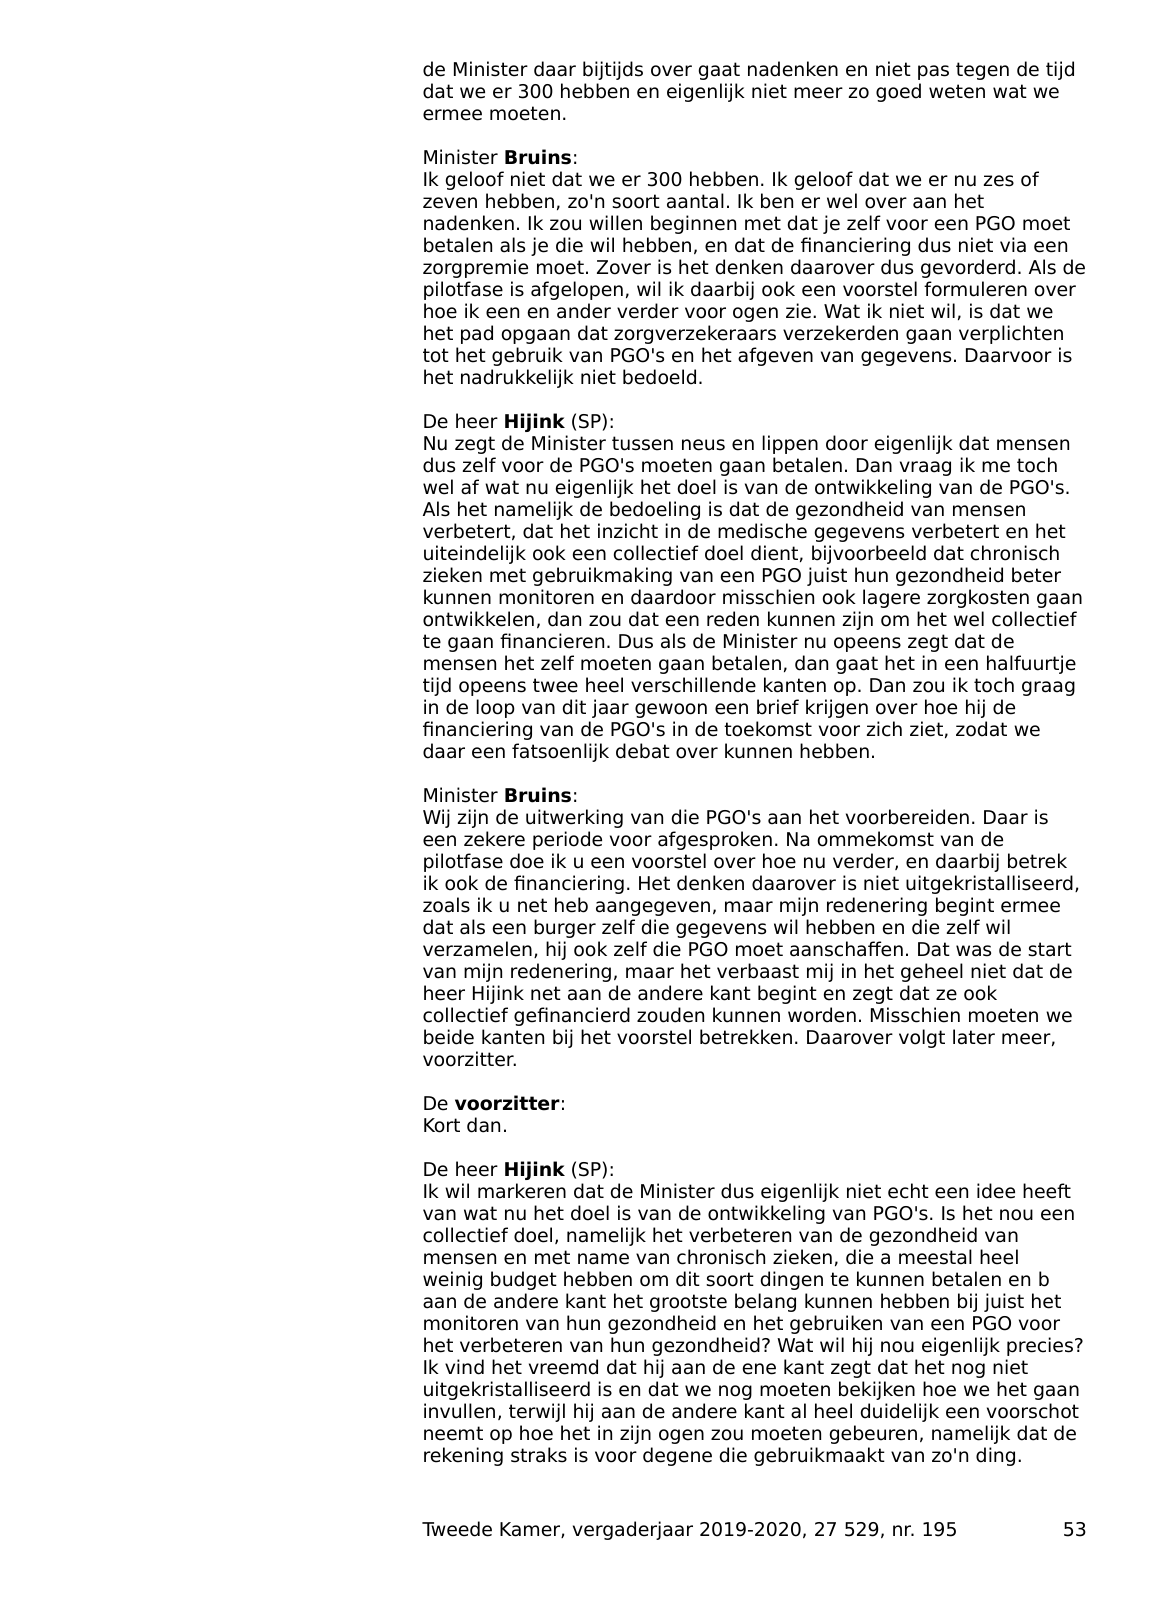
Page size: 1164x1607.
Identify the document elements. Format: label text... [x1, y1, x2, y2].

text Nu zegt de Minister tussen neus en lippen door eigenlijk dat mensen dus zelf voor de PGO's moeten gaan betalen. Dan vraag ik me toch wel af wat nu eigenlijk het doel is van de ontwikkeling van de PGO's. Als het namelijk de bedoeling is dat de gezondheid van mensen verbetert, dat het inzicht in de medische gegevens verbetert en het uiteindelijk ook een collectief doel dient, bijvoorbeeld dat chronisch zieken met gebruikmaking van een PGO juist hun gezondheid beter kunnen monitoren en daardoor misschien ook lagere zorgkosten gaan ontwikkelen, dan zou dat een reden kunnen zijn om het wel collectief te gaan financieren. Dus als de Minister nu opeens zegt dat de mensen het zelf moeten gaan betalen, dan gaat het in een halfuurtje tijd opeens twee heel verschillende kanten op. Dan zou ik toch graag in de loop van dit jaar gewoon een brief krijgen over hoe hij de financiering van de PGO's in de toekomst voor zich ziet, zodat we daar een fatsoenlijk debat over kunnen hebben. [422, 433, 1087, 763]
text de Minister daar bijtijds over gaat nadenken en niet pas tegen de tijd dat we er 300 hebben en eigenlijk niet meer zo goed weten wat we ermee moeten. [422, 59, 1087, 125]
text De heer Hijink (SP): [422, 411, 1087, 433]
text Ik geloof niet dat we er 300 hebben. Ik geloof dat we er nu zes of zeven hebben, zo'n soort aantal. Ik ben er wel over aan het nadenken. Ik zou willen beginnen met dat je zelf voor een PGO moet betalen als je die wil hebben, en dat de financiering dus niet via een zorgpremie moet. Zover is het denken daarover dus gevorderd. Als de pilotfase is afgelopen, wil ik daarbij ook een voorstel formuleren over hoe ik een en ander verder voor ogen zie. Wat ik niet wil, is dat we het pad opgaan dat zorgverzekeraars verzekerden gaan verplichten tot het gebruik van PGO's en het afgeven van gegevens. Daarvoor is het nadrukkelijk niet bedoeld. [422, 169, 1087, 389]
text Ik wil markeren dat de Minister dus eigenlijk niet echt een idee heeft van wat nu het doel is van de ontwikkeling van PGO's. Is het nou een collectief doel, namelijk het verbeteren van de gezondheid van mensen en met name van chronisch zieken, die a meestal heel weinig budget hebben om dit soort dingen te kunnen betalen en b aan de andere kant het grootste belang kunnen hebben bij juist het monitoren van hun gezondheid en het gebruiken van een PGO voor het verbeteren van hun gezondheid? Wat wil hij nou eigenlijk precies? Ik vind het vreemd dat hij aan de ene kant zegt dat het nog niet uitgekristalliseerd is en dat we nog moeten bekijken hoe we het gaan invullen, terwijl hij aan de andere kant al heel duidelijk een voorschot neemt op hoe het in zijn ogen zou moeten gebeuren, namelijk dat de rekening straks is voor degene die gebruikmaakt van zo'n ding. [422, 1181, 1087, 1467]
text De voorzitter: [422, 1093, 1087, 1115]
text Wij zijn de uitwerking van die PGO's aan het voorbereiden. Daar is een zekere periode voor afgesproken. Na ommekomst van de pilotfase doe ik u een voorstel over hoe nu verder, en daarbij betrek ik ook de financiering. Het denken daarover is niet uitgekristalliseerd, zoals ik u net heb aangegeven, maar mijn redenering begint ermee dat als een burger zelf die gegevens wil hebben en die zelf wil verzamelen, hij ook zelf die PGO moet aanschaffen. Dat was de start van mijn redenering, maar het verbaast mij in het geheel niet dat de heer Hijink net aan de andere kant begint en zegt dat ze ook collectief gefinancierd zouden kunnen worden. Misschien moeten we beide kanten bij het voorstel betrekken. Daarover volgt later meer, voorzitter. [422, 807, 1087, 1071]
text Kort dan. [422, 1115, 1087, 1137]
text Minister Bruins: [422, 785, 1087, 807]
text Minister Bruins: [422, 147, 1087, 169]
text De heer Hijink (SP): [422, 1159, 1087, 1181]
